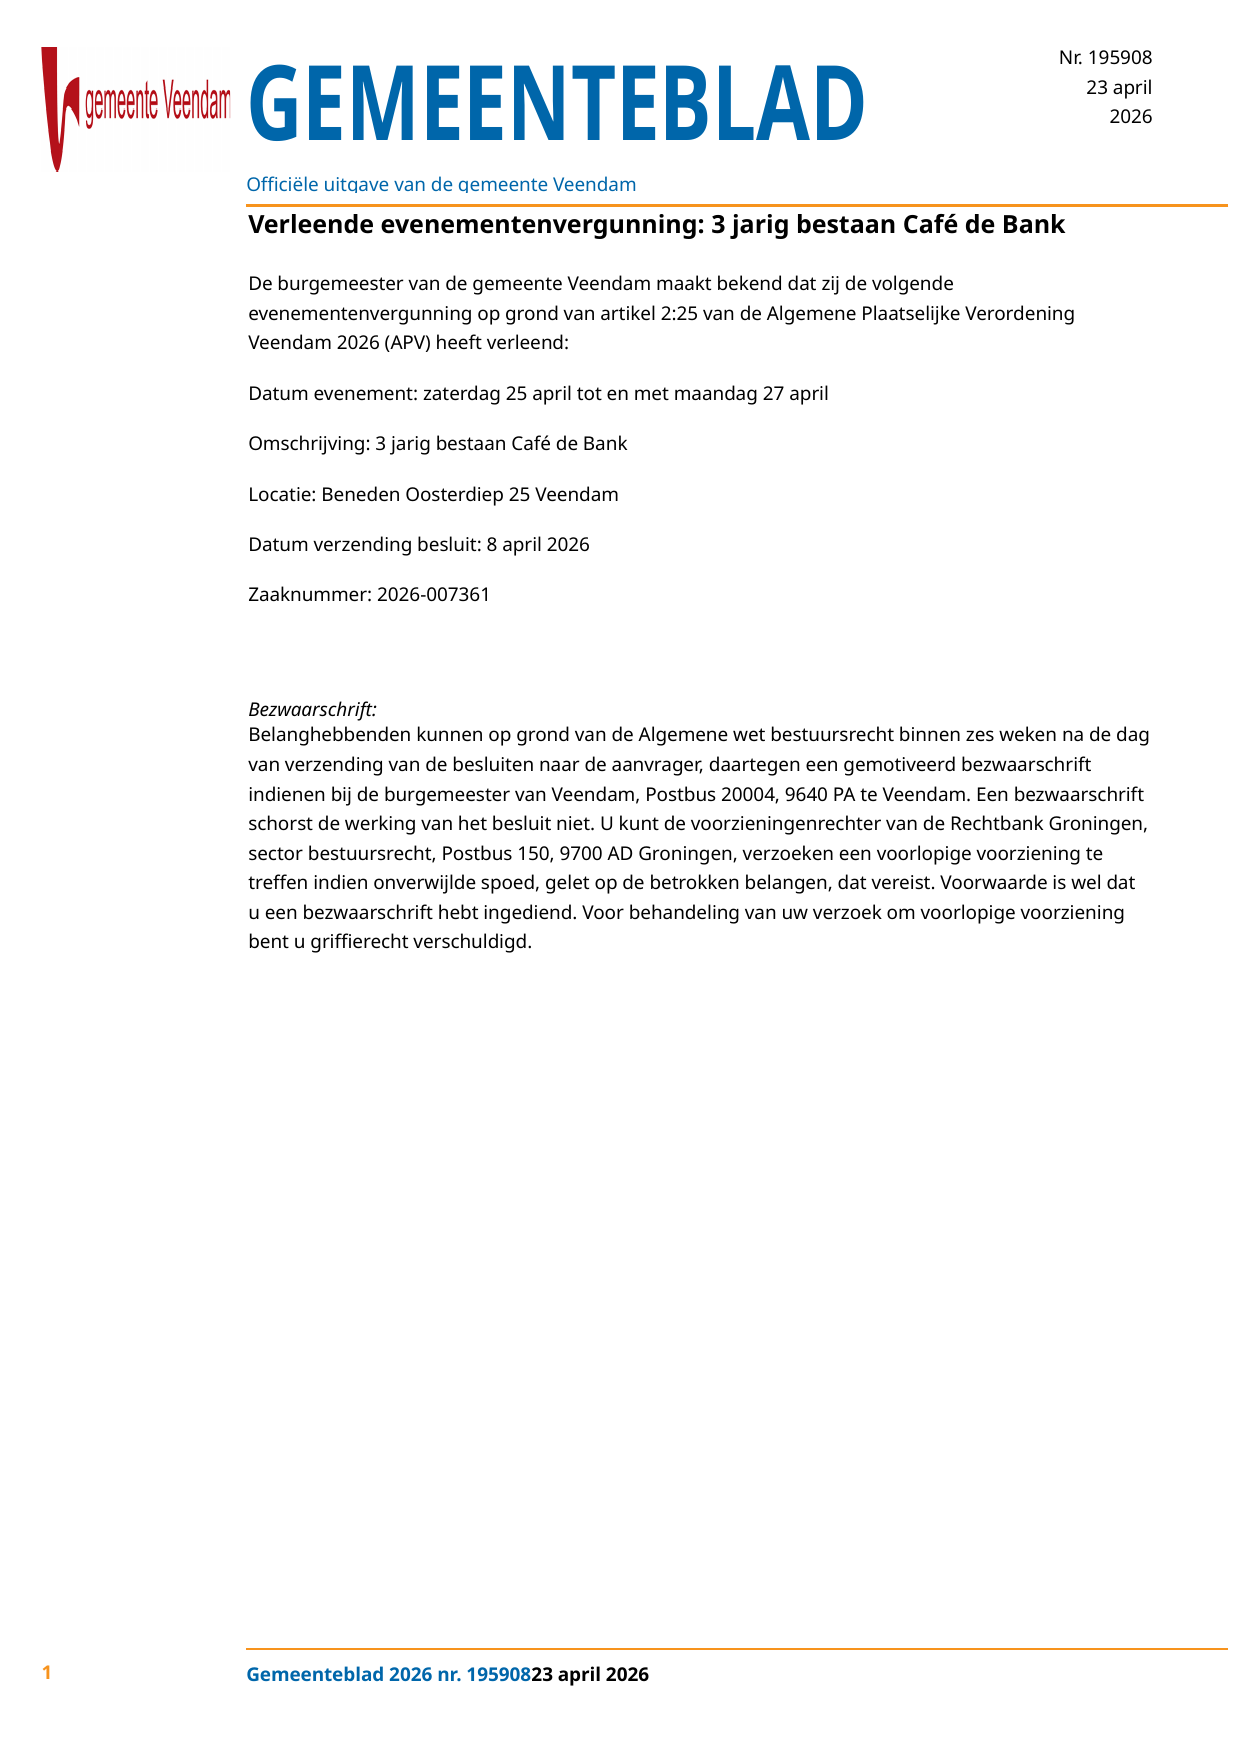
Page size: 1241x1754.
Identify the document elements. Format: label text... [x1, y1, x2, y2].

text De burgemeester van de gemeente Veendam maakt bekend dat zij de volgende evenementenvergunning op grond van artikel 2:25 van de Algemene Plaatselijke Verordening Veendam 2026 (APV) heeft verleend: [248, 270, 1152, 355]
text Bezwaarschrift: [248, 696, 1152, 722]
text Datum evenement: zaterdag 25 april tot en met maandag 27 april [248, 380, 1152, 406]
text Verleende evenementenvergunning: 3 jarig bestaan Café de Bank [248, 207, 1152, 241]
text Omschrijving: 3 jarig bestaan Café de Bank [248, 430, 1152, 456]
text Zaaknummer: 2026-007361 [248, 582, 1152, 607]
text Locatie: Beneden Oosterdiep 25 Veendam [248, 481, 1152, 506]
picture [41, 47, 231, 172]
text Belanghebbenden kunnen op grond van de Algemene wet bestuursrecht binnen zes weken na de dag van verzending van de besluiten naar de aanvrager, daartegen een gemotiveerd bezwaarschrift indienen bij de burgemeester van Veendam, Postbus 20004, 9640 PA te Veendam. Een bezwaarschrift schorst de werking van het besluit niet. U kunt de voorzieningenrechter van de Rechtbank Groningen, sector bestuursrecht, Postbus 150, 9700 AD Groningen, verzoeken een voorlopige voorziening te treffen indien onverwijlde spoed, gelet op de betrokken belangen, dat vereist. Voorwaarde is wel dat u een bezwaarschrift hebt ingediend. Voor behandeling van uw verzoek om voorlopige voorziening bent u griffierecht verschuldigd. [248, 722, 1152, 954]
text Datum verzending besluit: 8 april 2026 [248, 531, 1152, 557]
